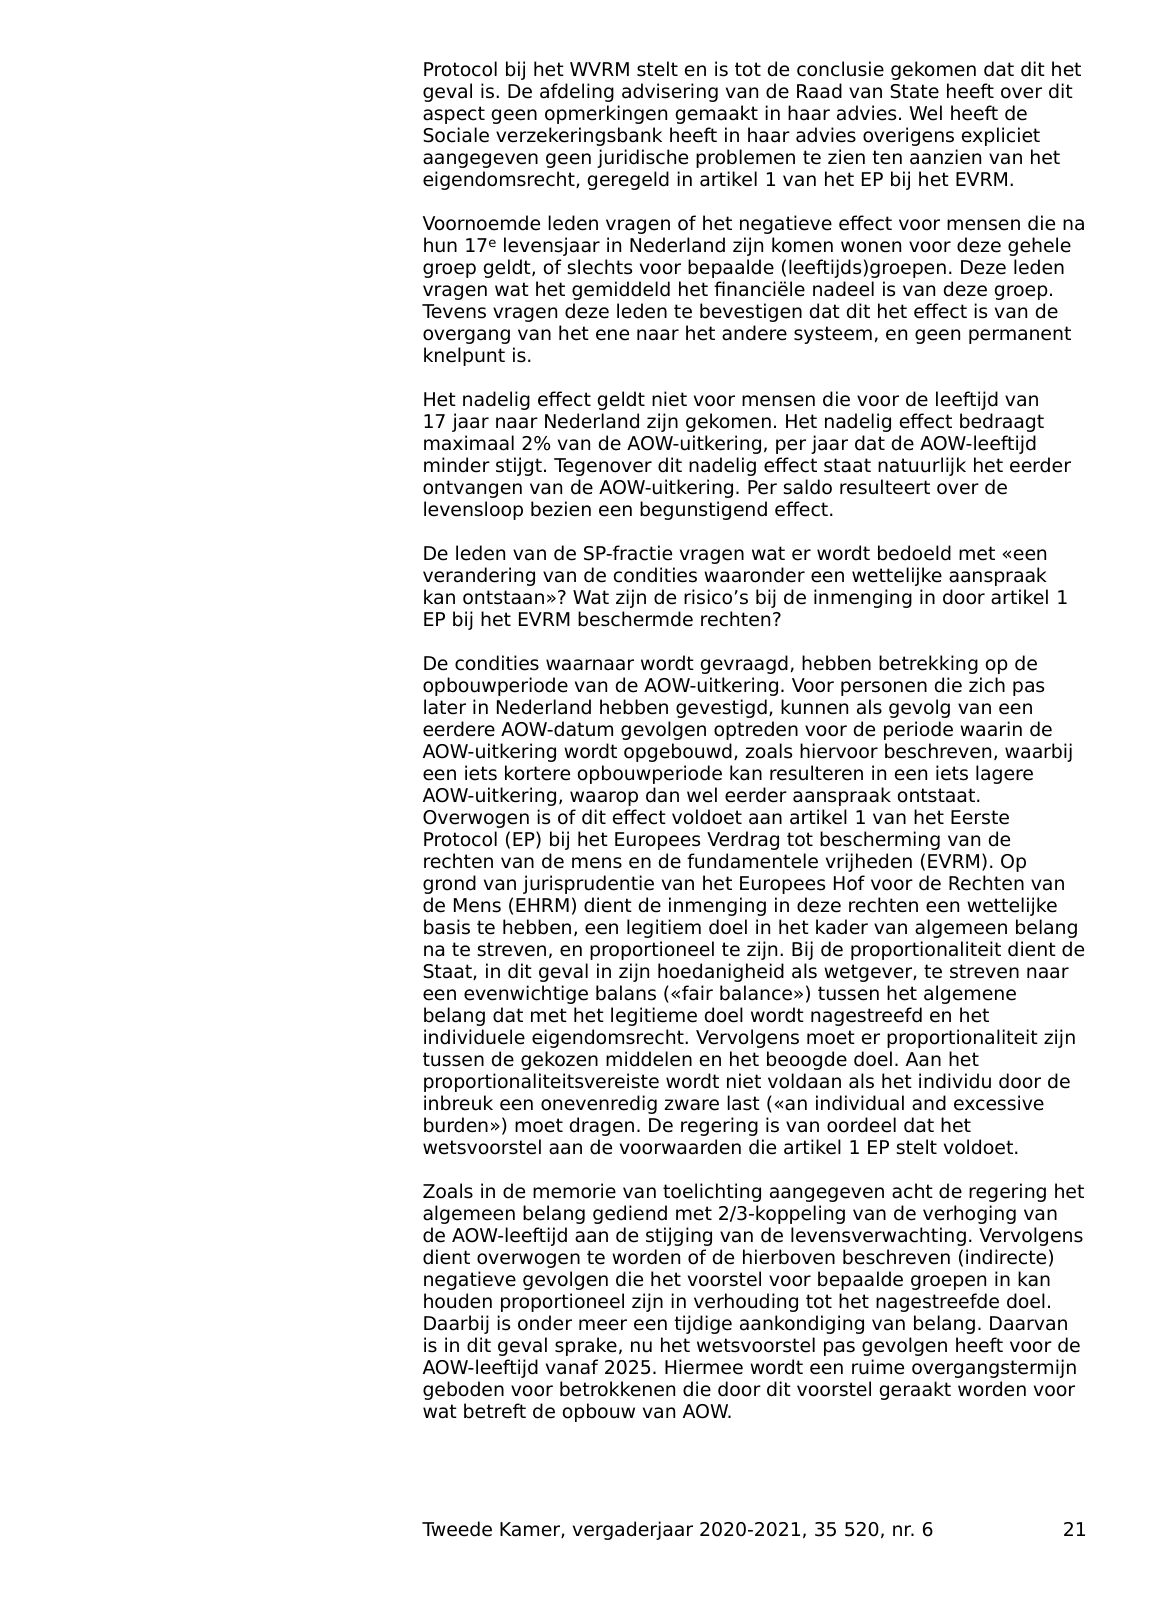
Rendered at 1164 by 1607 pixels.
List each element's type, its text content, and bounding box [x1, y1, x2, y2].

text Zoals in de memorie van toelichting aangegeven acht de regering het algemeen belang gediend met 2/3-koppeling van de verhoging van de AOW-leeftijd aan de stijging van de levensverwachting. Vervolgens dient overwogen te worden of de hierboven beschreven (indirecte) negatieve gevolgen die het voorstel voor bepaalde groepen in kan houden proportioneel zijn in verhouding tot het nagestreefde doel. Daarbij is onder meer een tijdige aankondiging van belang. Daarvan is in dit geval sprake, nu het wetsvoorstel pas gevolgen heeft voor de AOW-leeftijd vanaf 2025. Hiermee wordt een ruime overgangstermijn geboden voor betrokkenen die door dit voorstel geraakt worden voor wat betreft de opbouw van AOW. [422, 1181, 1087, 1423]
text De leden van de SP-fractie vragen wat er wordt bedoeld met «een verandering van de condities waaronder een wettelijke aanspraak kan ontstaan»? Wat zijn de risico’s bij de inmenging in door artikel 1 EP bij het EVRM beschermde rechten? [422, 543, 1087, 631]
text Het nadelig effect geldt niet voor mensen die voor de leeftijd van 17 jaar naar Nederland zijn gekomen. Het nadelig effect bedraagt maximaal 2% van de AOW-uitkering, per jaar dat de AOW-leeftijd minder stijgt. Tegenover dit nadelig effect staat natuurlijk het eerder ontvangen van de AOW-uitkering. Per saldo resulteert over de levensloop bezien een begunstigend effect. [422, 389, 1087, 521]
text Voornoemde leden vragen of het negatieve effect voor mensen die na hun 17e levensjaar in Nederland zijn komen wonen voor deze gehele groep geldt, of slechts voor bepaalde (leeftijds)groepen. Deze leden vragen wat het gemiddeld het financiële nadeel is van deze groep. Tevens vragen deze leden te bevestigen dat dit het effect is van de overgang van het ene naar het andere systeem, en geen permanent knelpunt is. [422, 213, 1087, 367]
text Protocol bij het WVRM stelt en is tot de conclusie gekomen dat dit het geval is. De afdeling advisering van de Raad van State heeft over dit aspect geen opmerkingen gemaakt in haar advies. Wel heeft de Sociale verzekeringsbank heeft in haar advies overigens expliciet aangegeven geen juridische problemen te zien ten aanzien van het eigendomsrecht, geregeld in artikel 1 van het EP bij het EVRM. [422, 59, 1087, 191]
text De condities waarnaar wordt gevraagd, hebben betrekking op de opbouwperiode van de AOW-uitkering. Voor personen die zich pas later in Nederland hebben gevestigd, kunnen als gevolg van een eerdere AOW-datum gevolgen optreden voor de periode waarin de AOW-uitkering wordt opgebouwd, zoals hiervoor beschreven, waarbij een iets kortere opbouwperiode kan resulteren in een iets lagere AOW-uitkering, waarop dan wel eerder aanspraak ontstaat. Overwogen is of dit effect voldoet aan artikel 1 van het Eerste Protocol (EP) bij het Europees Verdrag tot bescherming van de rechten van de mens en de fundamentele vrijheden (EVRM). Op grond van jurisprudentie van het Europees Hof voor de Rechten van de Mens (EHRM) dient de inmenging in deze rechten een wettelijke basis te hebben, een legitiem doel in het kader van algemeen belang na te streven, en proportioneel te zijn. Bij de proportionaliteit dient de Staat, in dit geval in zijn hoedanigheid als wetgever, te streven naar een evenwichtige balans («fair balance») tussen het algemene belang dat met het legitieme doel wordt nagestreefd en het individuele eigendomsrecht. Vervolgens moet er proportionaliteit zijn tussen de gekozen middelen en het beoogde doel. Aan het proportionaliteitsvereiste wordt niet voldaan als het individu door de inbreuk een onevenredig zware last («an individual and excessive burden») moet dragen. De regering is van oordeel dat het wetsvoorstel aan de voorwaarden die artikel 1 EP stelt voldoet. [422, 653, 1087, 1159]
